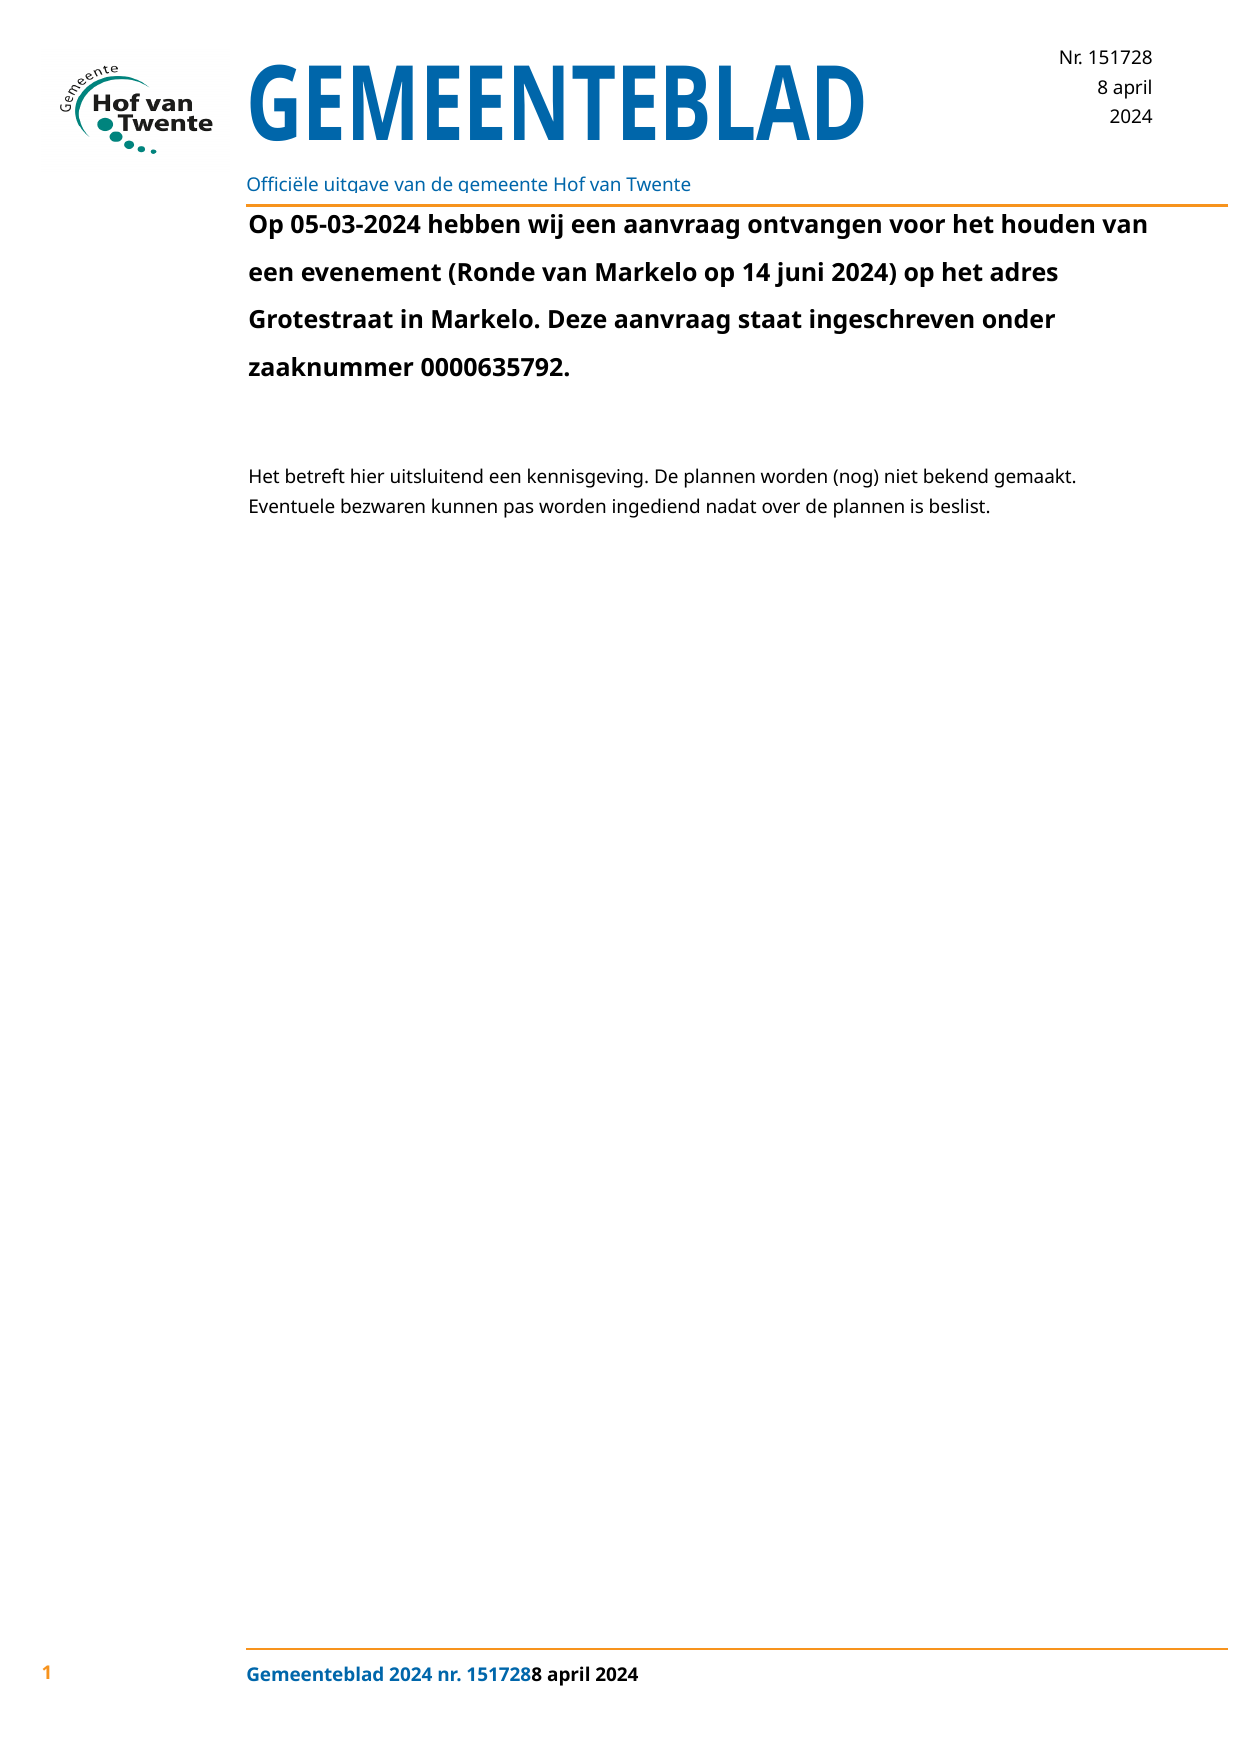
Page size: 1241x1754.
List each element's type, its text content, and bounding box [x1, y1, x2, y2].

text Op 05-03-2024 hebben wij een aanvraag ontvangen voor het houden van een evenement (Ronde van Markelo op 14 juni 2024) op het adres Grotestraat in Markelo. Deze aanvraag staat ingeschreven onder zaaknummer 0000635792. [248, 207, 1152, 384]
picture [41, 47, 231, 172]
text Het betreft hier uitsluitend een kennisgeving. De plannen worden (nog) niet bekend gemaakt. Eventuele bezwaren kunnen pas worden ingediend nadat over de plannen is beslist. [248, 463, 1152, 519]
